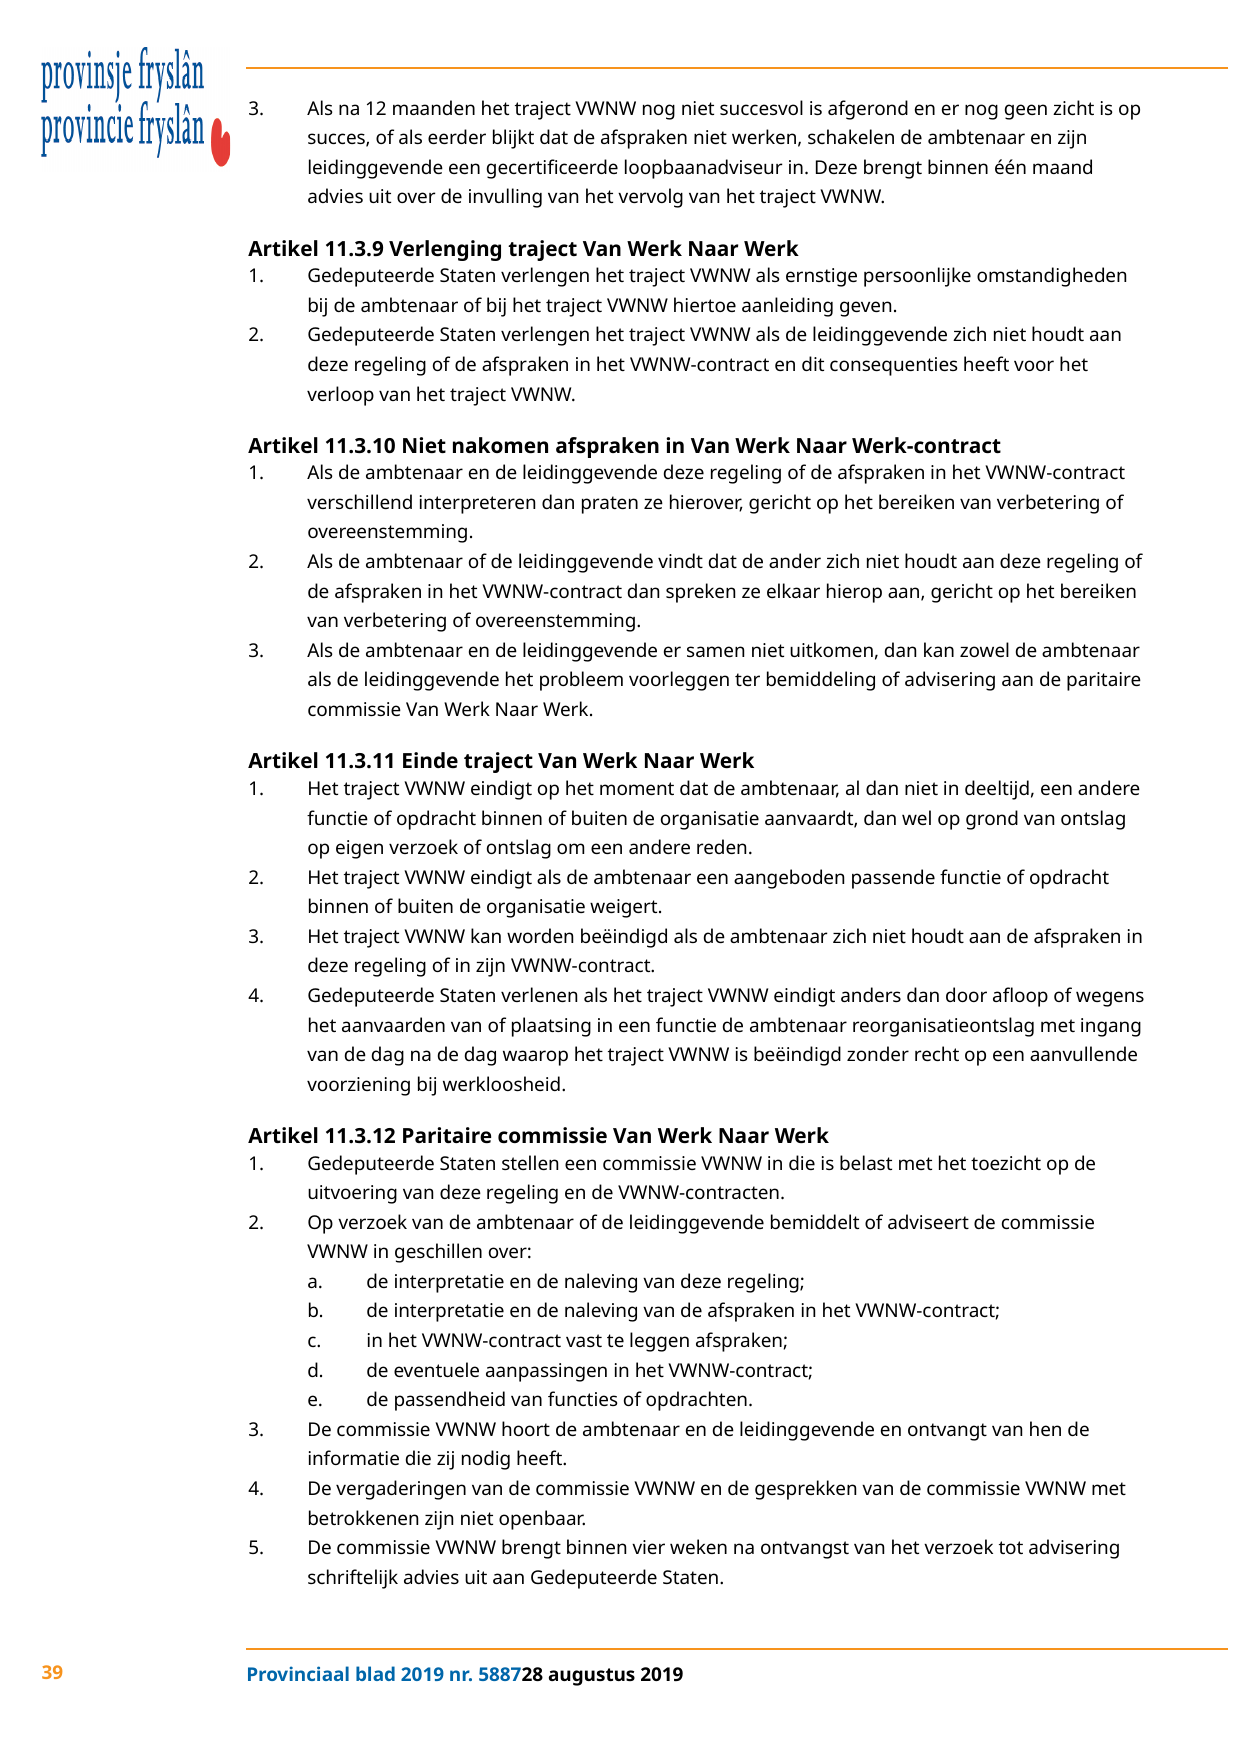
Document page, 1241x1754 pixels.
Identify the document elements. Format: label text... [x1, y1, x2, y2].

list De commissie VWNW brengt binnen vier weken na ontvangst van het verzoek tot advisering schriftelijk advies uit aan Gedeputeerde Staten. [248, 1534, 1152, 1590]
list Als de ambtenaar en de leidinggevende er samen niet uitkomen, dan kan zowel de ambtenaar als de leidinggevende het probleem voorleggen ter bemiddeling of advisering aan de paritaire commissie Van Werk Naar Werk. [248, 637, 1152, 722]
list Als de ambtenaar of de leidinggevende vindt dat de ander zich niet houdt aan deze regeling of de afspraken in het VWNW-contract dan spreken ze elkaar hierop aan, gericht op het bereiken van verbetering of overeenstemming. [248, 548, 1152, 633]
text Artikel 11.3.11 Einde traject Van Werk Naar Werk [248, 747, 1152, 775]
list De vergaderingen van de commissie VWNW en de gesprekken van de commissie VWNW met betrokkenen zijn niet openbaar. [248, 1475, 1152, 1531]
list Op verzoek van de ambtenaar of de leidinggevende bemiddelt of adviseert de commissie VWNW in geschillen over: [248, 1209, 1152, 1264]
list Het traject VWNW eindigt op het moment dat de ambtenaar, al dan niet in deeltijd, een andere functie of opdracht binnen of buiten de organisatie aanvaardt, dan wel op grond van ontslag op eigen verzoek of ontslag om een andere reden. [248, 775, 1152, 860]
list Als na 12 maanden het traject VWNW nog niet succesvol is afgerond en er nog geen zicht is op succes, of als eerder blijkt dat de afspraken niet werken, schakelen de ambtenaar en zijn leidinggevende een gecertificeerde loopbaanadviseur in. Deze brengt binnen één maand advies uit over de invulling van het vervolg van het traject VWNW. [248, 95, 1152, 209]
list Gedeputeerde Staten verlengen het traject VWNW als ernstige persoonlijke omstandigheden bij de ambtenaar of bij het traject VWNW hiertoe aanleiding geven. [248, 262, 1152, 318]
list De commissie VWNW hoort de ambtenaar en de leidinggevende en ontvangt van hen de informatie die zij nodig heeft. [248, 1416, 1152, 1471]
list de eventuele aanpassingen in het VWNW-contract; [307, 1357, 1152, 1383]
list Gedeputeerde Staten verlengen het traject VWNW als de leidinggevende zich niet houdt aan deze regeling of de afspraken in het VWNW-contract en dit consequenties heeft voor het verloop van het traject VWNW. [248, 322, 1152, 406]
list de interpretatie en de naleving van deze regeling; [307, 1268, 1152, 1294]
list Als de ambtenaar en de leidinggevende deze regeling of de afspraken in het VWNW-contract verschillend interpreteren dan praten ze hierover, gericht op het bereiken van verbetering of overeenstemming. [248, 459, 1152, 544]
list de passendheid van functies of opdrachten. [307, 1386, 1152, 1412]
list in het VWNW-contract vast te leggen afspraken; [307, 1327, 1152, 1353]
picture [41, 47, 231, 172]
text Artikel 11.3.10 Niet nakomen afspraken in Van Werk Naar Werk-contract [248, 431, 1152, 459]
list Het traject VWNW kan worden beëindigd als de ambtenaar zich niet houdt aan de afspraken in deze regeling of in zijn VWNW-contract. [248, 923, 1152, 978]
list Gedeputeerde Staten verlenen als het traject VWNW eindigt anders dan door afloop of wegens het aanvaarden van of plaatsing in een functie de ambtenaar reorganisatieontslag met ingang van de dag na de dag waarop het traject VWNW is beëindigd zonder recht op een aanvullende voorziening bij werkloosheid. [248, 982, 1152, 1097]
list Het traject VWNW eindigt als de ambtenaar een aangeboden passende functie of opdracht binnen of buiten de organisatie weigert. [248, 864, 1152, 919]
text Artikel 11.3.12 Paritaire commissie Van Werk Naar Werk [248, 1121, 1152, 1150]
text Artikel 11.3.9 Verlenging traject Van Werk Naar Werk [248, 234, 1152, 262]
list Gedeputeerde Staten stellen een commissie VWNW in die is belast met het toezicht op de uitvoering van deze regeling en de VWNW-contracten. [248, 1150, 1152, 1205]
list de interpretatie en de naleving van de afspraken in het VWNW-contract; [307, 1298, 1152, 1323]
